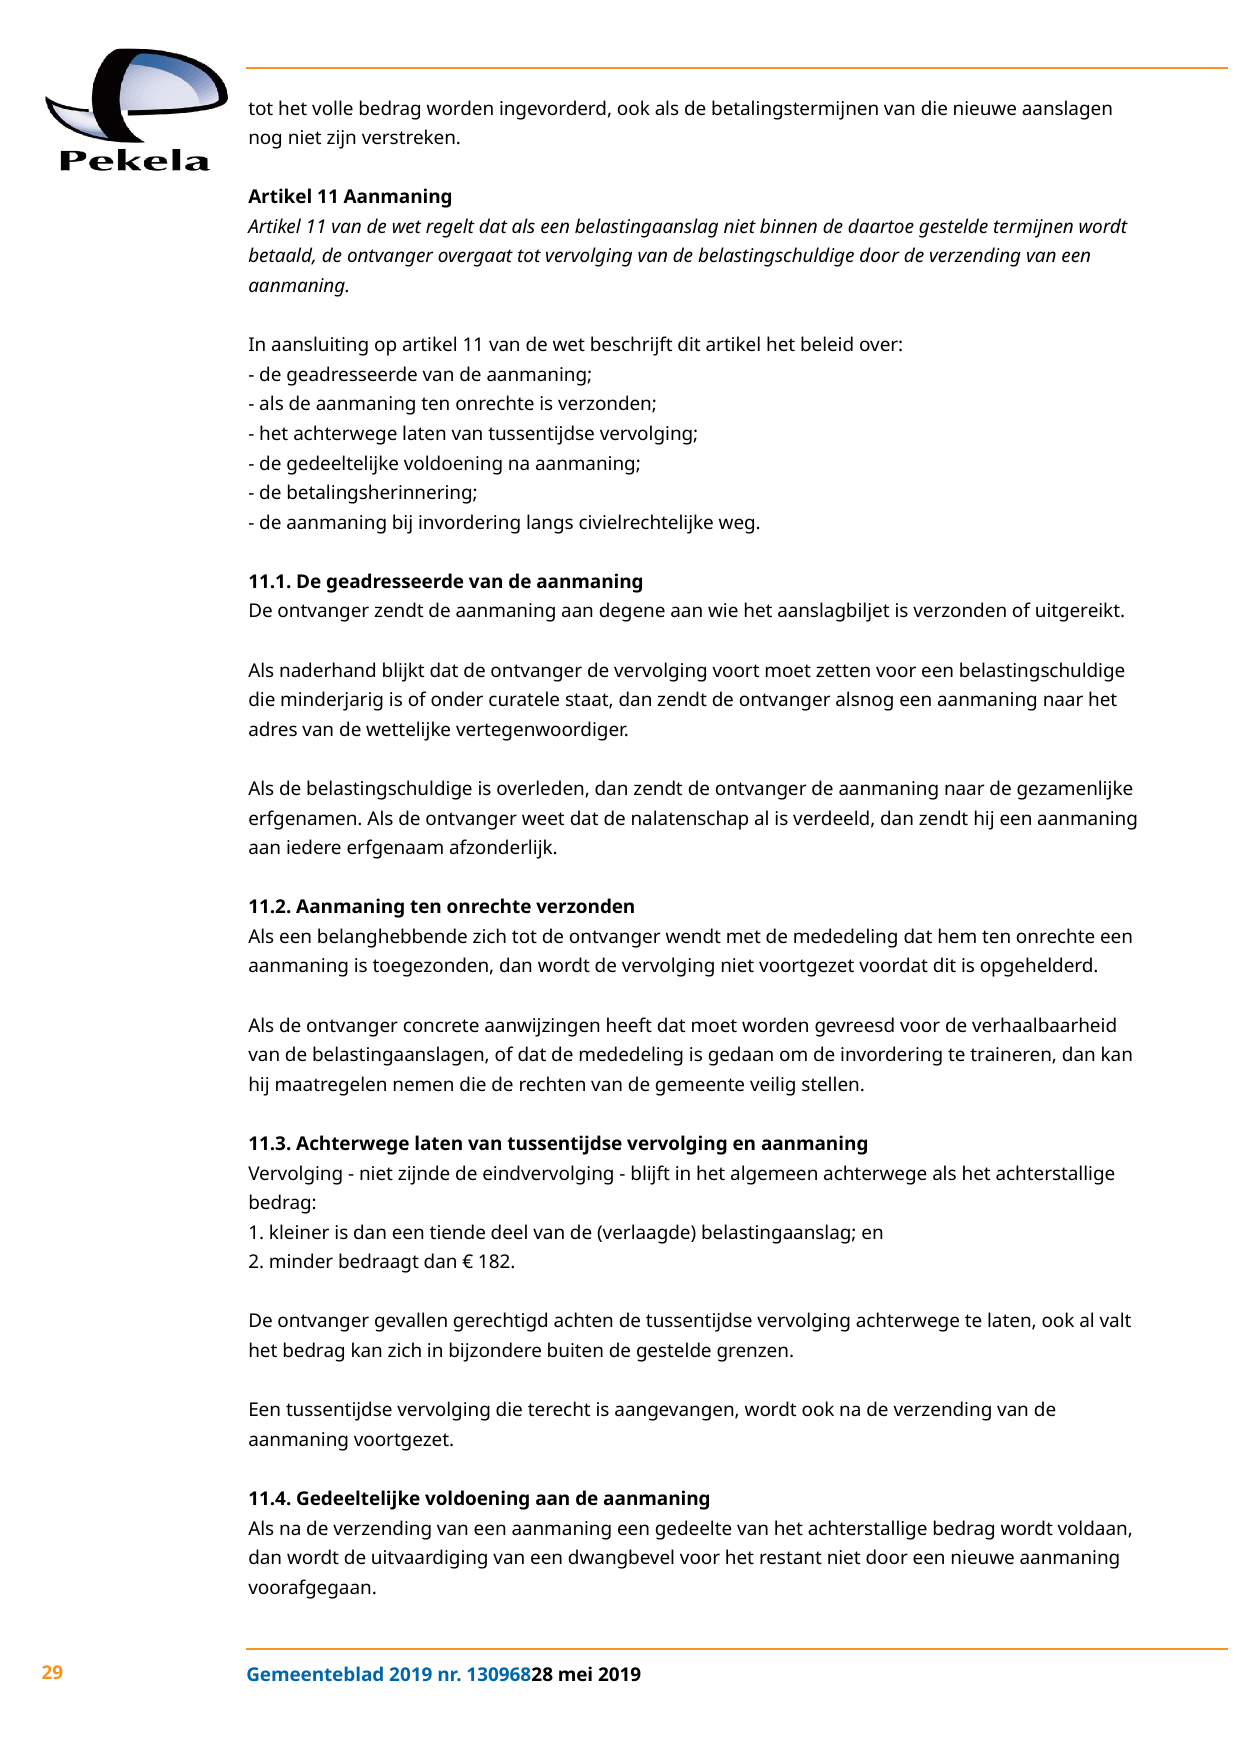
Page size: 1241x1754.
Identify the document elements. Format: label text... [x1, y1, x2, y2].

text Artikel 11 Aanmaning [248, 183, 1152, 209]
text Als de belastingschuldige is overleden, dan zendt de ontvanger de aanmaning naar de gezamenlijke erfgenamen. Als de ontvanger weet dat de nalatenschap al is verdeeld, dan zendt hij een aanmaning aan iedere erfgenaam afzonderlijk. [248, 775, 1152, 860]
picture [41, 47, 231, 172]
text - als de aanmaning ten onrechte is verzonden; [248, 391, 1152, 416]
text - de geadresseerde van de aanmaning; [248, 361, 1152, 387]
text tot het volle bedrag worden ingevorderd, ook als de betalingstermijnen van die nieuwe aanslagen nog niet zijn verstreken. [248, 95, 1152, 150]
text Vervolging - niet zijnde de eindvervolging - blijft in het algemeen achterwege als het achterstallige bedrag: [248, 1160, 1152, 1215]
text 11.3. Achterwege laten van tussentijdse vervolging en aanmaning [248, 1130, 1152, 1156]
text 11.4. Gedeeltelijke voldoening aan de aanmaning [248, 1485, 1152, 1511]
text Als een belanghebbende zich tot de ontvanger wendt met de mededeling dat hem ten onrechte een aanmaning is toegezonden, dan wordt de vervolging niet voortgezet voordat dit is opgehelderd. [248, 923, 1152, 978]
text - het achterwege laten van tussentijdse vervolging; [248, 420, 1152, 446]
text 1. kleiner is dan een tiende deel van de (verlaagde) belastingaanslag; en [248, 1219, 1152, 1245]
text 2. minder bedraagt dan € 182. [248, 1248, 1152, 1274]
text In aansluiting op artikel 11 van de wet beschrijft dit artikel het beleid over: [248, 331, 1152, 357]
text Als na de verzending van een aanmaning een gedeelte van het achterstallige bedrag wordt voldaan, dan wordt de uitvaardiging van een dwangbevel voor het restant niet door een nieuwe aanmaning voorafgegaan. [248, 1515, 1152, 1600]
text Als naderhand blijkt dat de ontvanger de vervolging voort moet zetten voor een belastingschuldige die minderjarig is of onder curatele staat, dan zendt de ontvanger alsnog een aanmaning naar het adres van de wettelijke vertegenwoordiger. [248, 657, 1152, 742]
text - de betalingsherinnering; [248, 479, 1152, 505]
text Een tussentijdse vervolging die terecht is aangevangen, wordt ook na de verzending van de aanmaning voortgezet. [248, 1396, 1152, 1452]
text 11.1. De geadresseerde van de aanmaning [248, 568, 1152, 594]
text De ontvanger zendt de aanmaning aan degene aan wie het aanslagbiljet is verzonden of uitgereikt. [248, 598, 1152, 623]
text De ontvanger gevallen gerechtigd achten de tussentijdse vervolging achterwege te laten, ook al valt het bedrag kan zich in bijzondere buiten de gestelde grenzen. [248, 1308, 1152, 1363]
text - de gedeeltelijke voldoening na aanmaning; [248, 450, 1152, 476]
text 11.2. Aanmaning ten onrechte verzonden [248, 893, 1152, 919]
text - de aanmaning bij invordering langs civielrechtelijke weg. [248, 509, 1152, 535]
text Artikel 11 van de wet regelt dat als een belastingaanslag niet binnen de daartoe gestelde termijnen wordt betaald, de ontvanger overgaat tot vervolging van de belastingschuldige door de verzending van een aanmaning. [248, 213, 1152, 298]
text Als de ontvanger concrete aanwijzingen heeft dat moet worden gevreesd voor de verhaalbaarheid van de belastingaanslagen, of dat de mededeling is gedaan om de invordering te traineren, dan kan hij maatregelen nemen die de rechten van de gemeente veilig stellen. [248, 1012, 1152, 1097]
